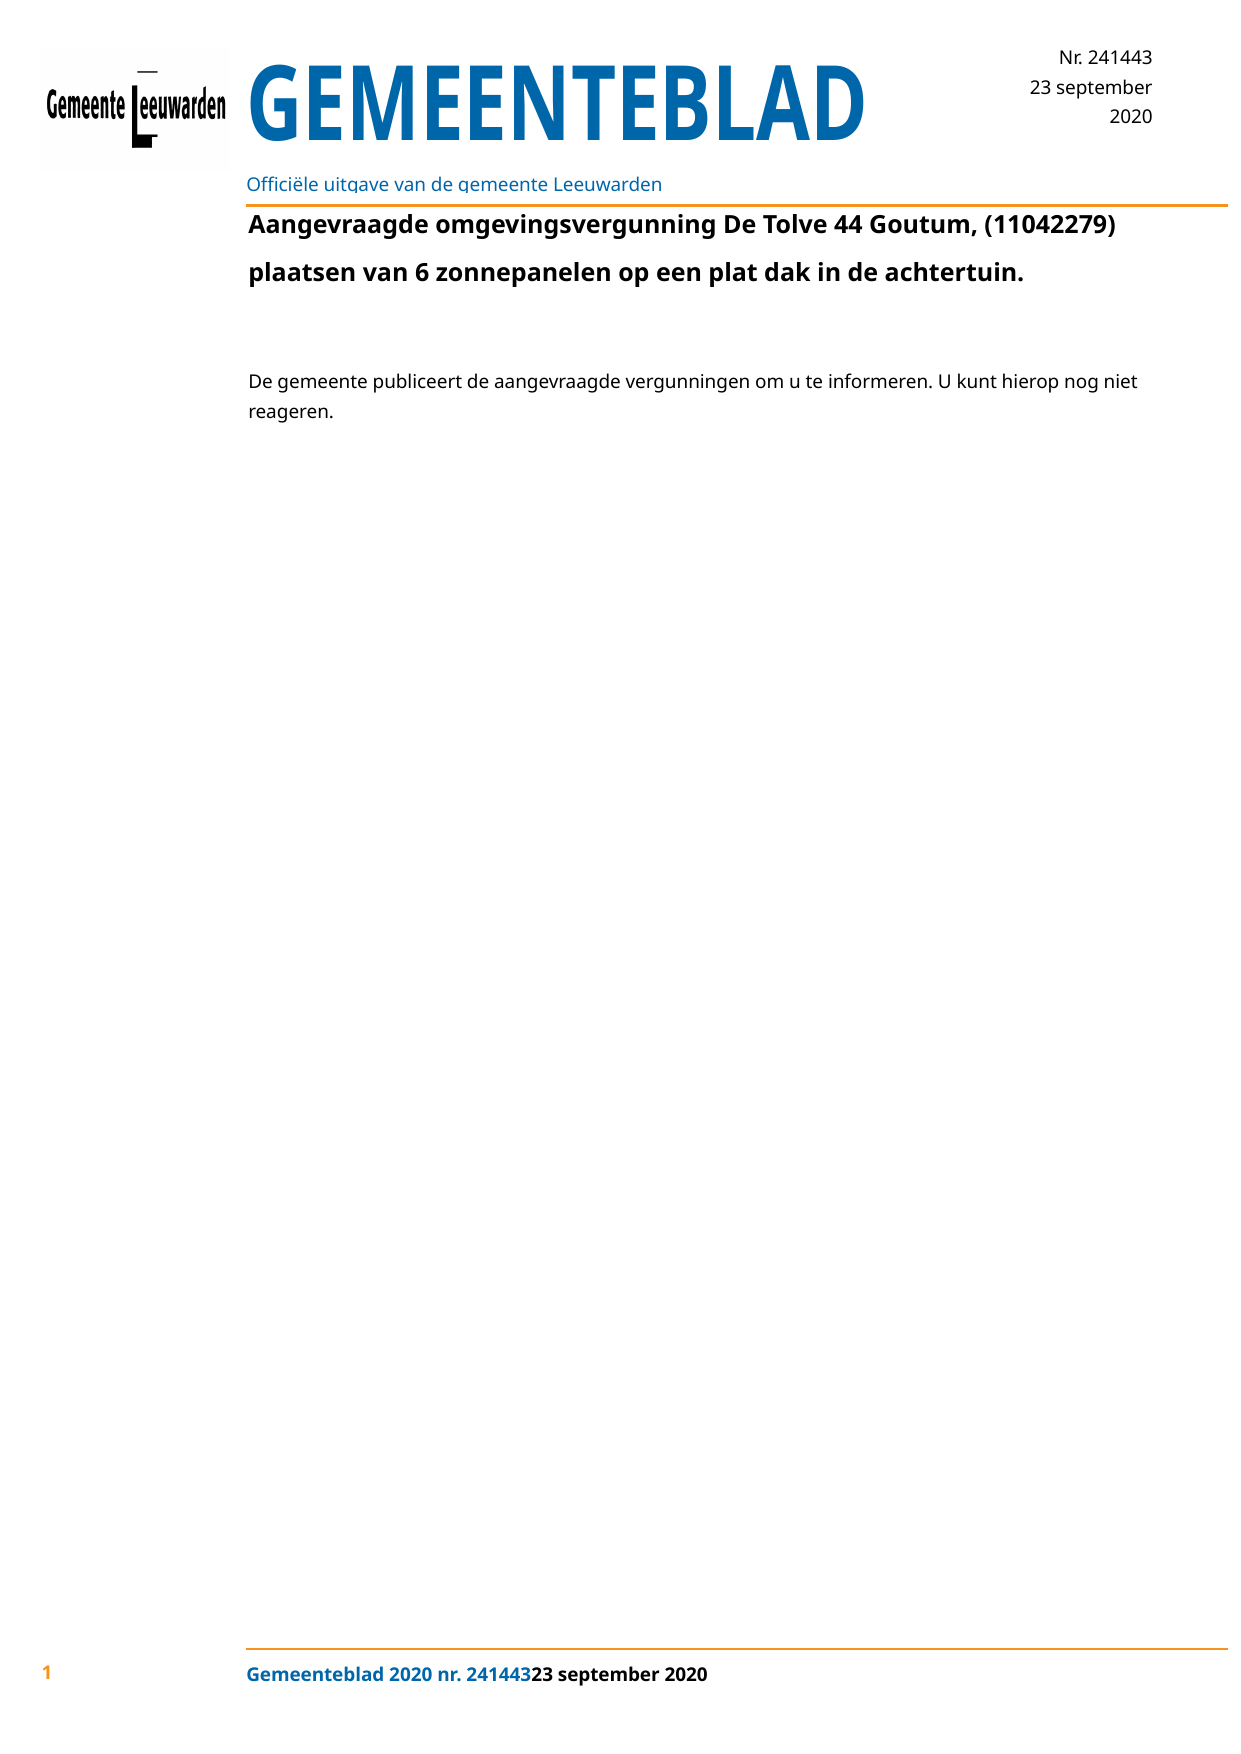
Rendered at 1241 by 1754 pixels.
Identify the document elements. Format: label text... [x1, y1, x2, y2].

text Aangevraagde omgevingsvergunning De Tolve 44 Goutum, (11042279) plaatsen van 6 zonnepanelen op een plat dak in de achtertuin. [248, 207, 1152, 288]
picture [41, 47, 231, 172]
text De gemeente publiceert de aangevraagde vergunningen om u te informeren. U kunt hierop nog niet reageren. [248, 368, 1152, 424]
